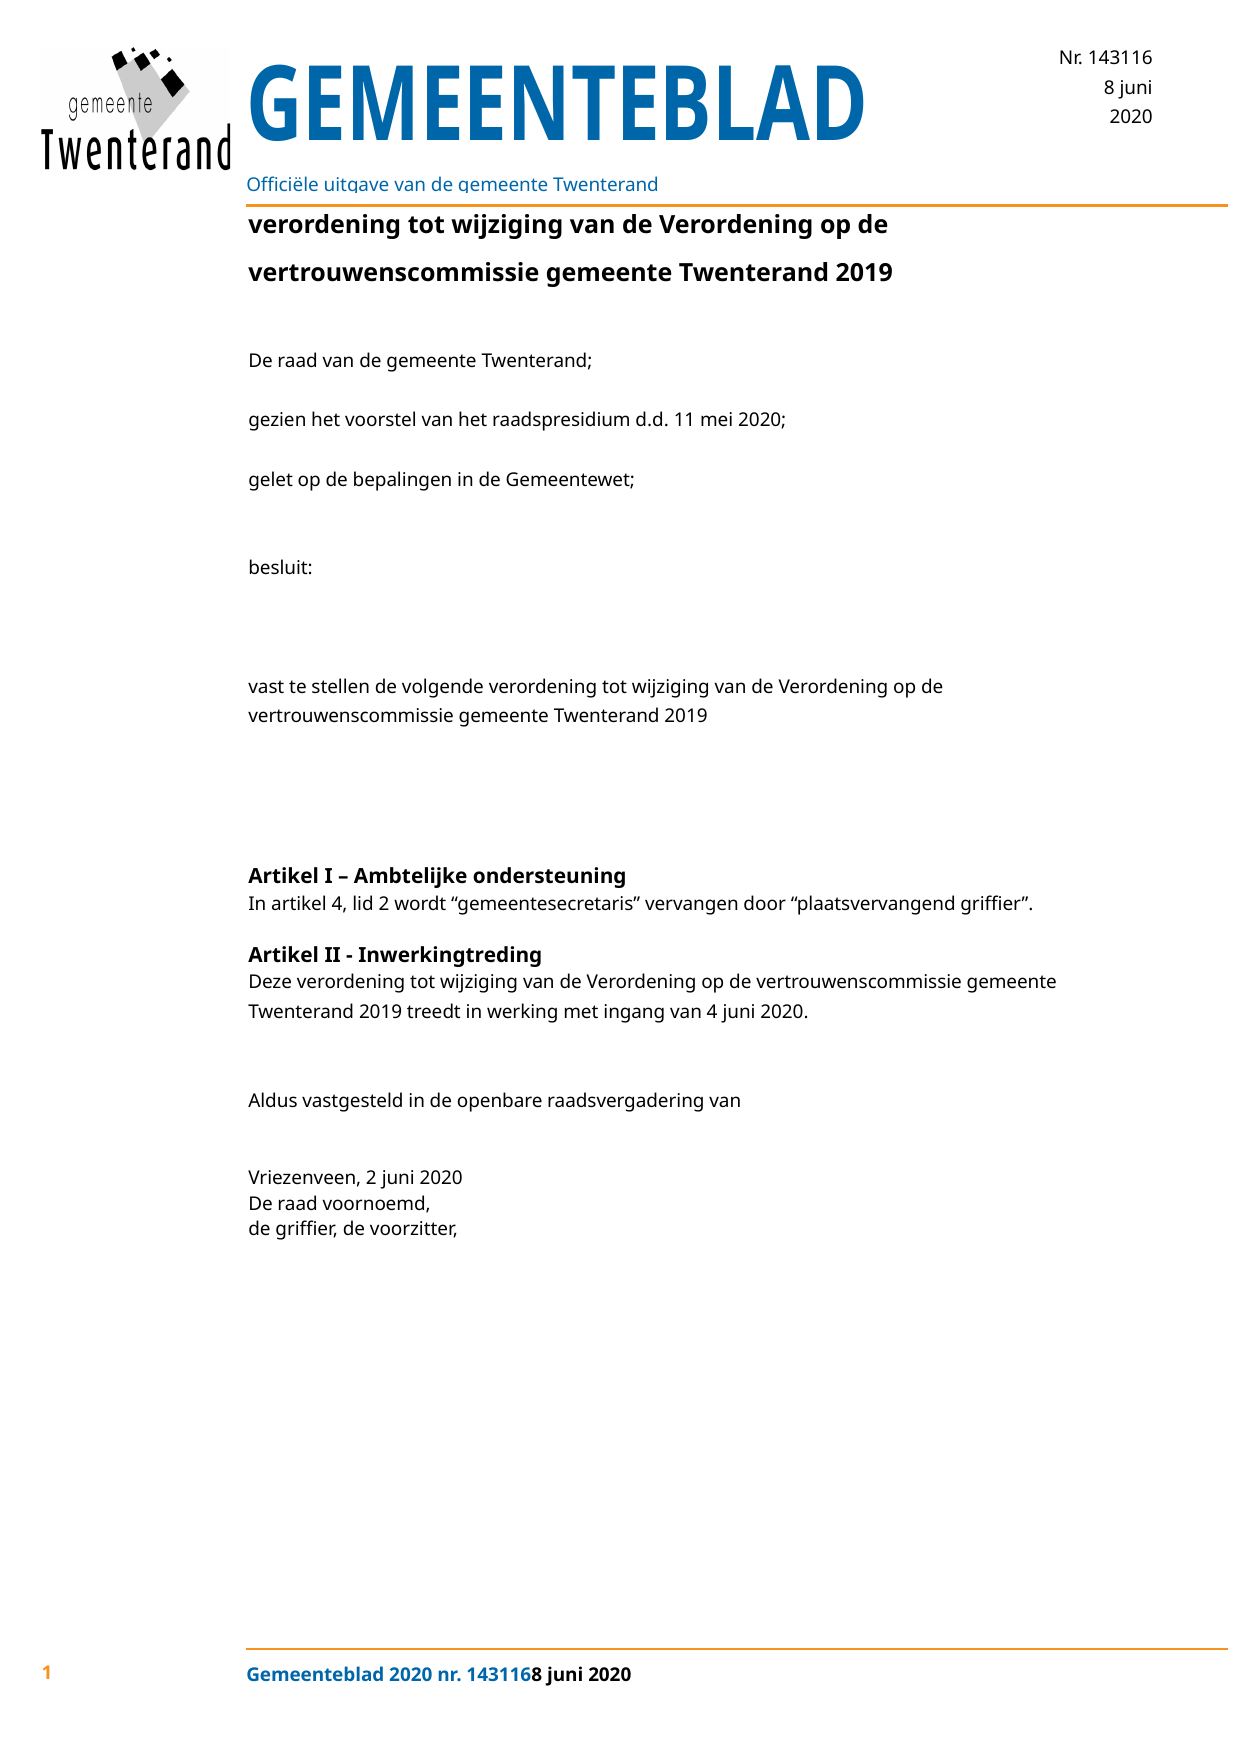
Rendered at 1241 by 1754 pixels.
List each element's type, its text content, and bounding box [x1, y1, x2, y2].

text verordening tot wijziging van de Verordening op de vertrouwenscommissie gemeente Twenterand 2019 [248, 207, 1152, 288]
text De raad voornoemd, [248, 1190, 1152, 1216]
text De raad van de gemeente Twenterand; [248, 347, 1152, 373]
text Vriezenveen, 2 juni 2020 [248, 1164, 1152, 1190]
text Artikel I – Ambtelijke ondersteuning [248, 861, 1152, 890]
text In artikel 4, lid 2 wordt “gemeentesecretaris” vervangen door “plaatsvervangend griffier”. [248, 890, 1152, 916]
text besluit: [248, 554, 1152, 580]
picture [41, 47, 231, 172]
text de griffier, de voorzitter, [248, 1216, 1152, 1241]
text vast te stellen de volgende verordening tot wijziging van de Verordening op de vertrouwenscommissie gemeente Twenterand 2019 [248, 673, 1152, 728]
text gezien het voorstel van het raadspresidium d.d. 11 mei 2020; [248, 407, 1152, 432]
text gelet op de bepalingen in de Gemeentewet; [248, 466, 1152, 492]
text Aldus vastgesteld in de openbare raadsvergadering van [248, 1087, 1152, 1113]
text Artikel II - Inwerkingtreding [248, 940, 1152, 969]
text Deze verordening tot wijziging van de Verordening op de vertrouwenscommissie gemeente Twenterand 2019 treedt in werking met ingang van 4 juni 2020. [248, 969, 1152, 1024]
